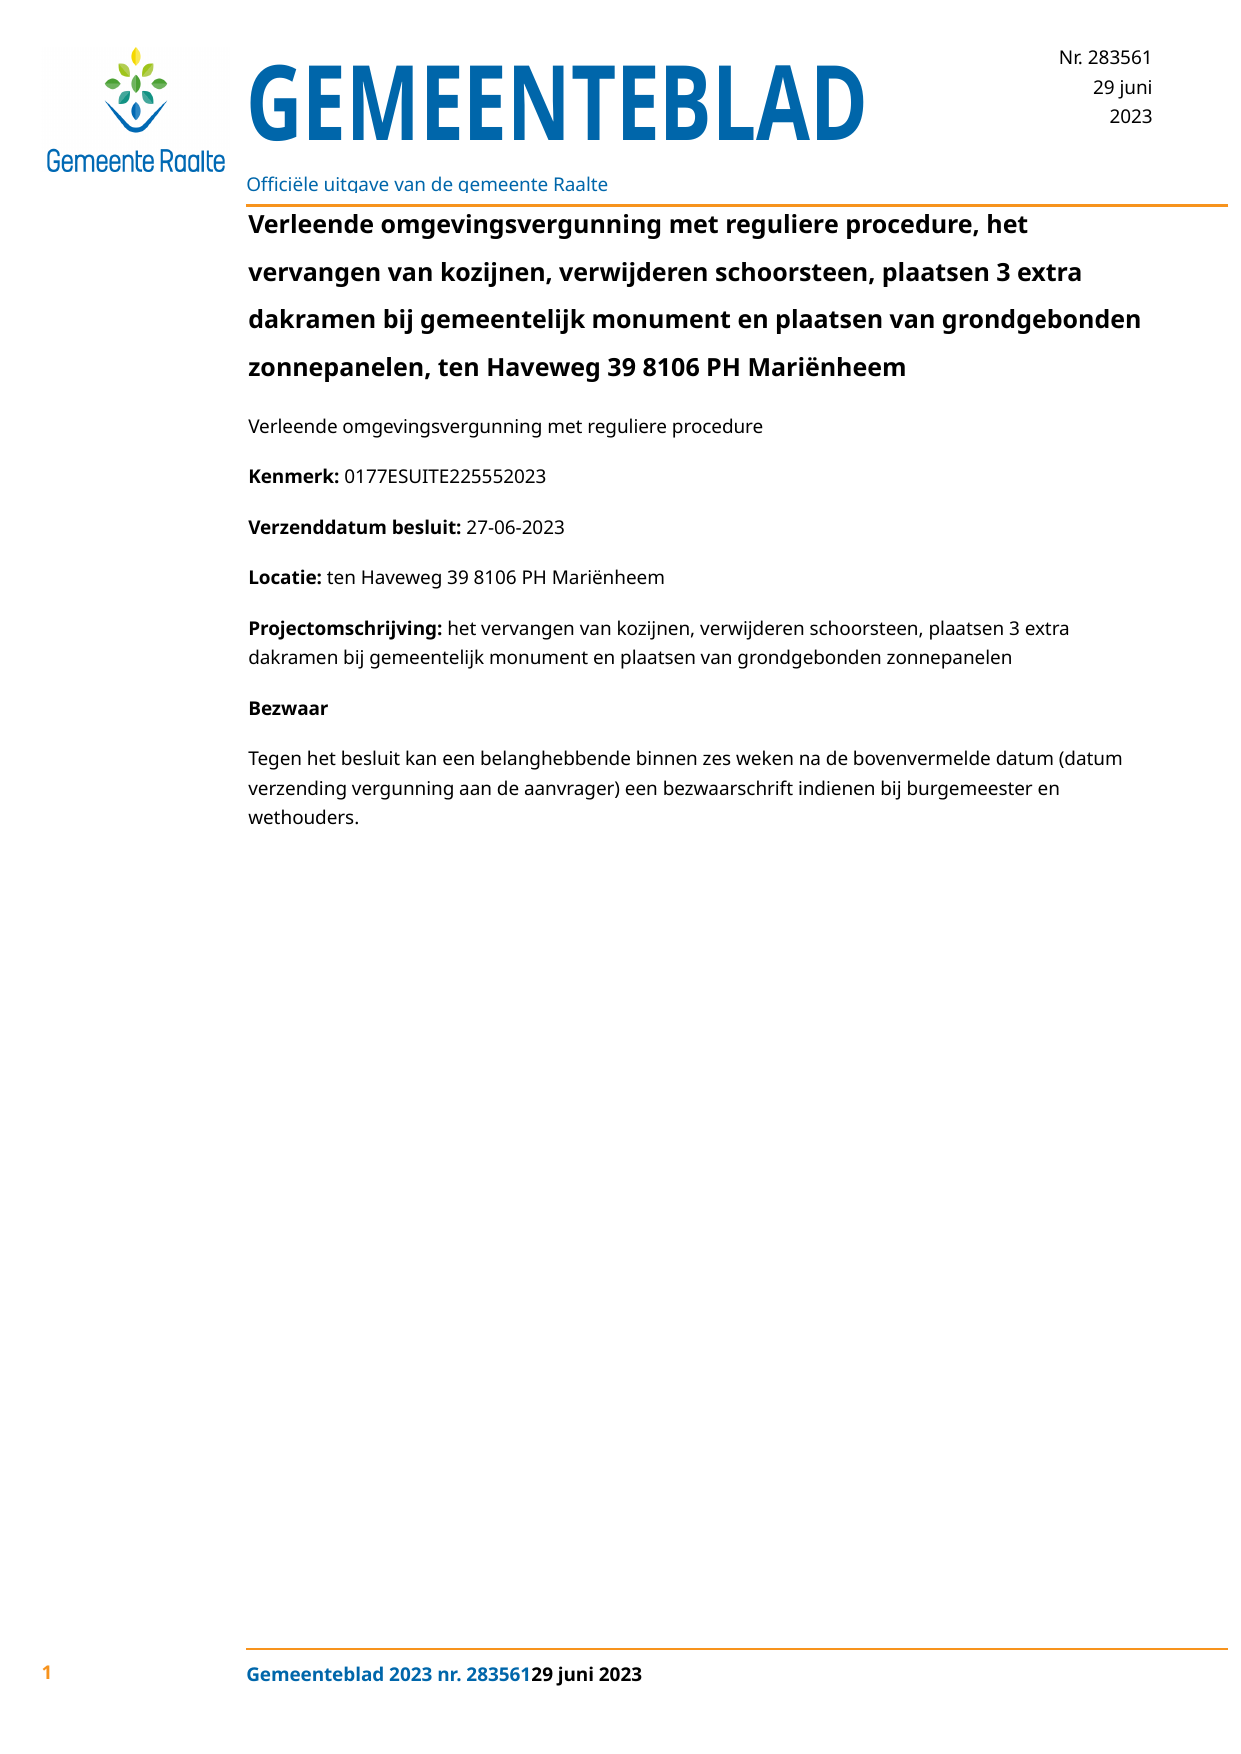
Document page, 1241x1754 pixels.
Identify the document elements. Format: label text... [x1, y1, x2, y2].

text Tegen het besluit kan een belanghebbende binnen zes weken na de bovenvermelde datum (datum verzending vergunning aan de aanvrager) een bezwaarschrift indienen bij burgemeester en wethouders. [248, 745, 1152, 830]
text Verleende omgevingsvergunning met reguliere procedure [248, 413, 1152, 439]
picture [41, 47, 231, 172]
text Locatie: ten Haveweg 39 8106 PH Mariënheem [248, 564, 1152, 590]
text Kenmerk: 0177ESUITE225552023 [248, 463, 1152, 489]
text Verzenddatum besluit: 27-06-2023 [248, 514, 1152, 540]
text Verleende omgevingsvergunning met reguliere procedure, het vervangen van kozijnen, verwijderen schoorsteen, plaatsen 3 extra dakramen bij gemeentelijk monument en plaatsen van grondgebonden zonnepanelen, ten Haveweg 39 8106 PH Mariënheem [248, 207, 1152, 384]
text Projectomschrijving: het vervangen van kozijnen, verwijderen schoorsteen, plaatsen 3 extra dakramen bij gemeentelijk monument en plaatsen van grondgebonden zonnepanelen [248, 615, 1152, 670]
text Bezwaar [248, 695, 1152, 721]
